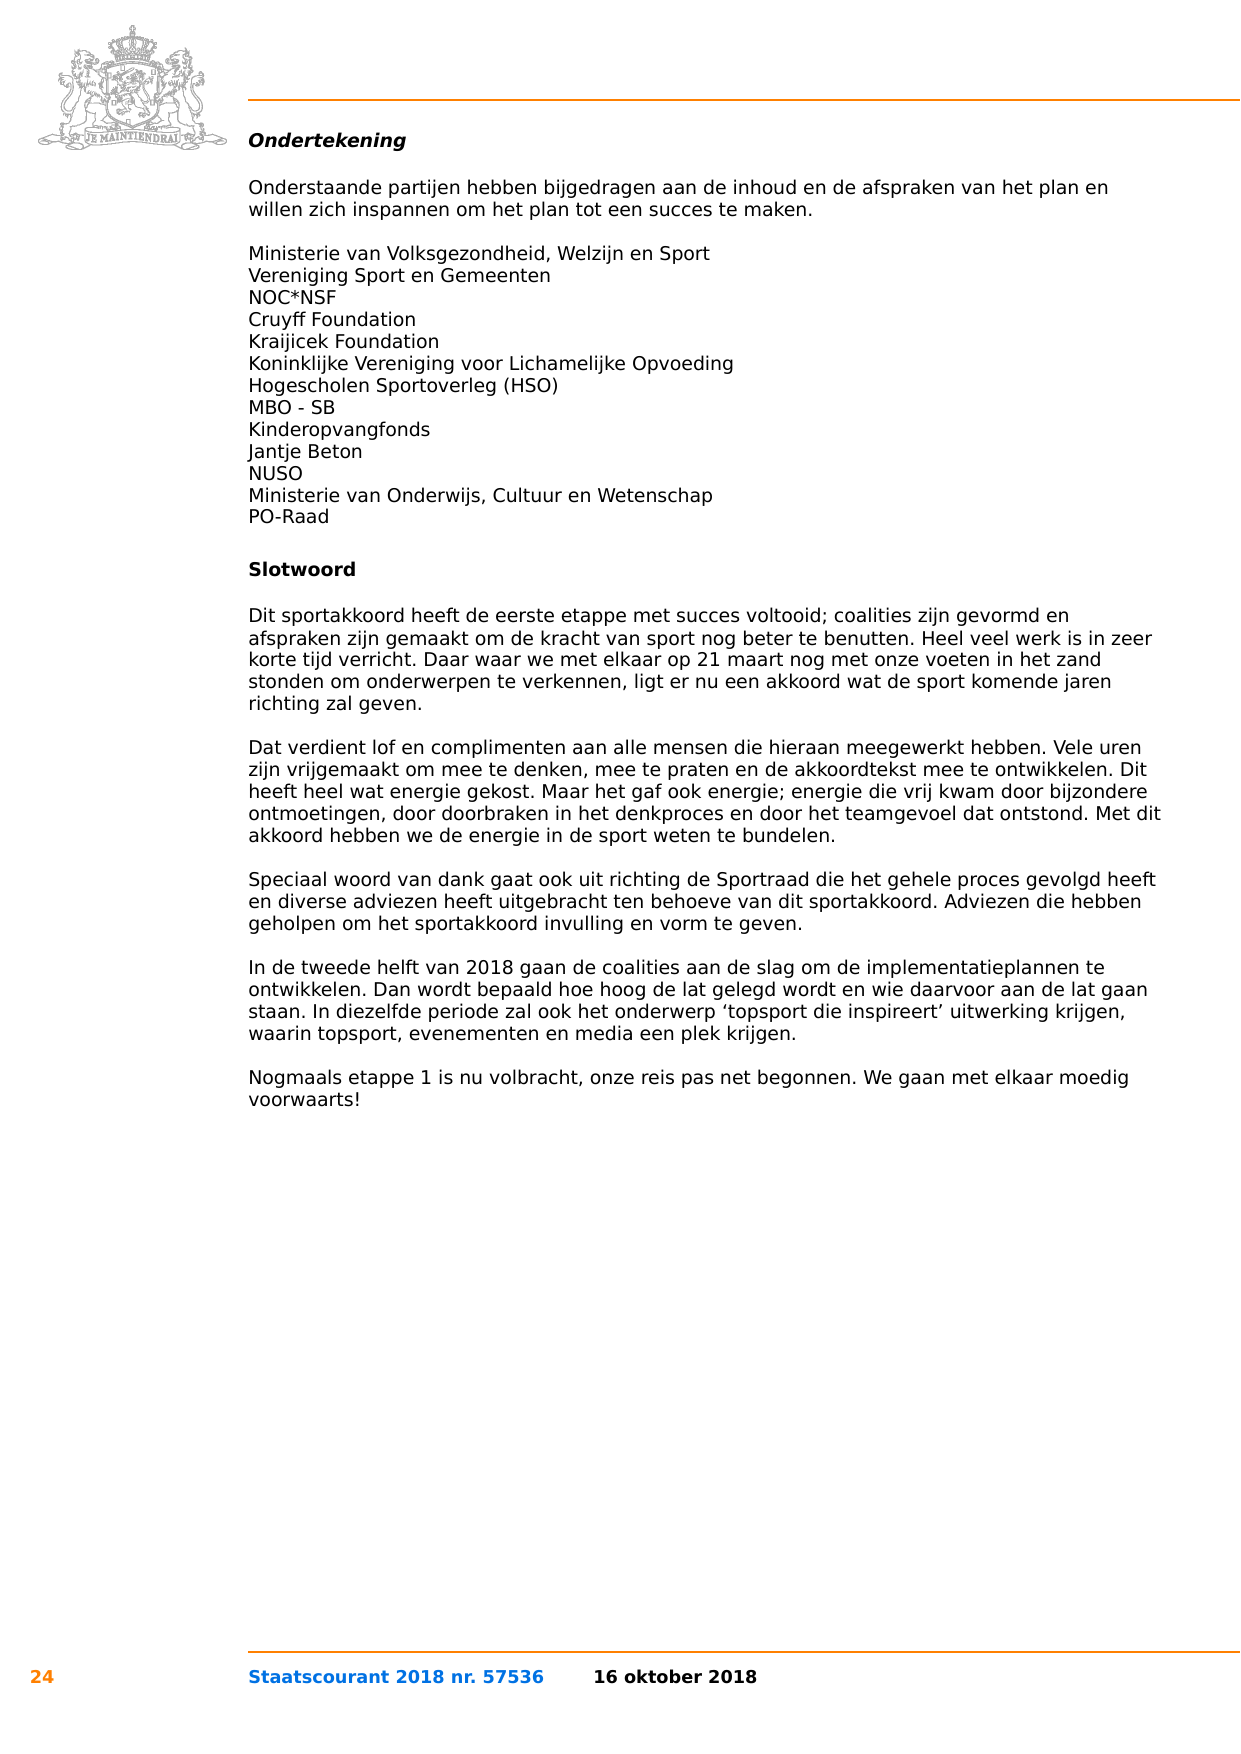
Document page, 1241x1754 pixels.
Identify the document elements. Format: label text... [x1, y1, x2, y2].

text MBO - SB [248, 397, 1163, 418]
text Ministerie van Volksgezondheid, Welzijn en Sport [248, 243, 1163, 265]
text Speciaal woord van dank gaat ook uit richting de Sportraad die het gehele proces gevolgd heeft en diverse adviezen heeft uitgebracht ten behoeve van dit sportakkoord. Adviezen die hebben geholpen om het sportakkoord invulling en vorm te geven. [248, 869, 1163, 935]
text Dat verdient lof en complimenten aan alle mensen die hieraan meegewerkt hebben. Vele uren zijn vrijgemaakt om mee te denken, mee te praten en de akkoordtekst mee te ontwikkelen. Dit heeft heel wat energie gekost. Maar het gaf ook energie; energie die vrij kwam door bijzondere ontmoetingen, door doorbraken in het denkproces en door het teamgevoel dat ontstond. Met dit akkoord hebben we de energie in de sport weten te bundelen. [248, 737, 1163, 847]
text Koninklijke Vereniging voor Lichamelijke Opvoeding [248, 353, 1163, 374]
text Vereniging Sport en Gemeenten [248, 265, 1163, 287]
text Ministerie van Onderwijs, Cultuur en Wetenschap [248, 484, 1163, 506]
text In de tweede helft van 2018 gaan de coalities aan de slag om de implementatieplannen te ontwikkelen. Dan wordt bepaald hoe hoog de lat gelegd wordt en wie daarvoor aan de lat gaan staan. In diezelfde periode zal ook het onderwerp ‘topsport die inspireert’ uitwerking krijgen, waarin topsport, evenementen en media een plek krijgen. [248, 957, 1163, 1045]
text PO-Raad [248, 506, 1163, 528]
text Jantje Beton [248, 441, 1163, 462]
text NOC*NSF [248, 287, 1163, 309]
subtitle Slotwoord [248, 558, 1163, 580]
text Nogmaals etappe 1 is nu volbracht, onze reis pas net begonnen. We gaan met elkaar moedig voorwaarts! [248, 1067, 1163, 1111]
text Kraijicek Foundation [248, 331, 1163, 353]
picture [38, 25, 227, 150]
text Cruyff Foundation [248, 309, 1163, 331]
text Hogescholen Sportoverleg (HSO) [248, 374, 1163, 397]
text Kinderopvangfonds [248, 418, 1163, 441]
text Dit sportakkoord heeft de eerste etappe met succes voltooid; coalities zijn gevormd en afspraken zijn gemaakt om de kracht van sport nog beter te benutten. Heel veel werk is in zeer korte tijd verricht. Daar waar we met elkaar op 21 maart nog met onze voeten in het zand stonden om onderwerpen te verkennen, ligt er nu een akkoord wat de sport komende jaren richting zal geven. [248, 605, 1163, 715]
text Onderstaande partijen hebben bijgedragen aan de inhoud en de afspraken van het plan en willen zich inspannen om het plan tot een succes te maken. [248, 177, 1163, 221]
text NUSO [248, 462, 1163, 484]
subtitle Ondertekening [248, 130, 1163, 152]
